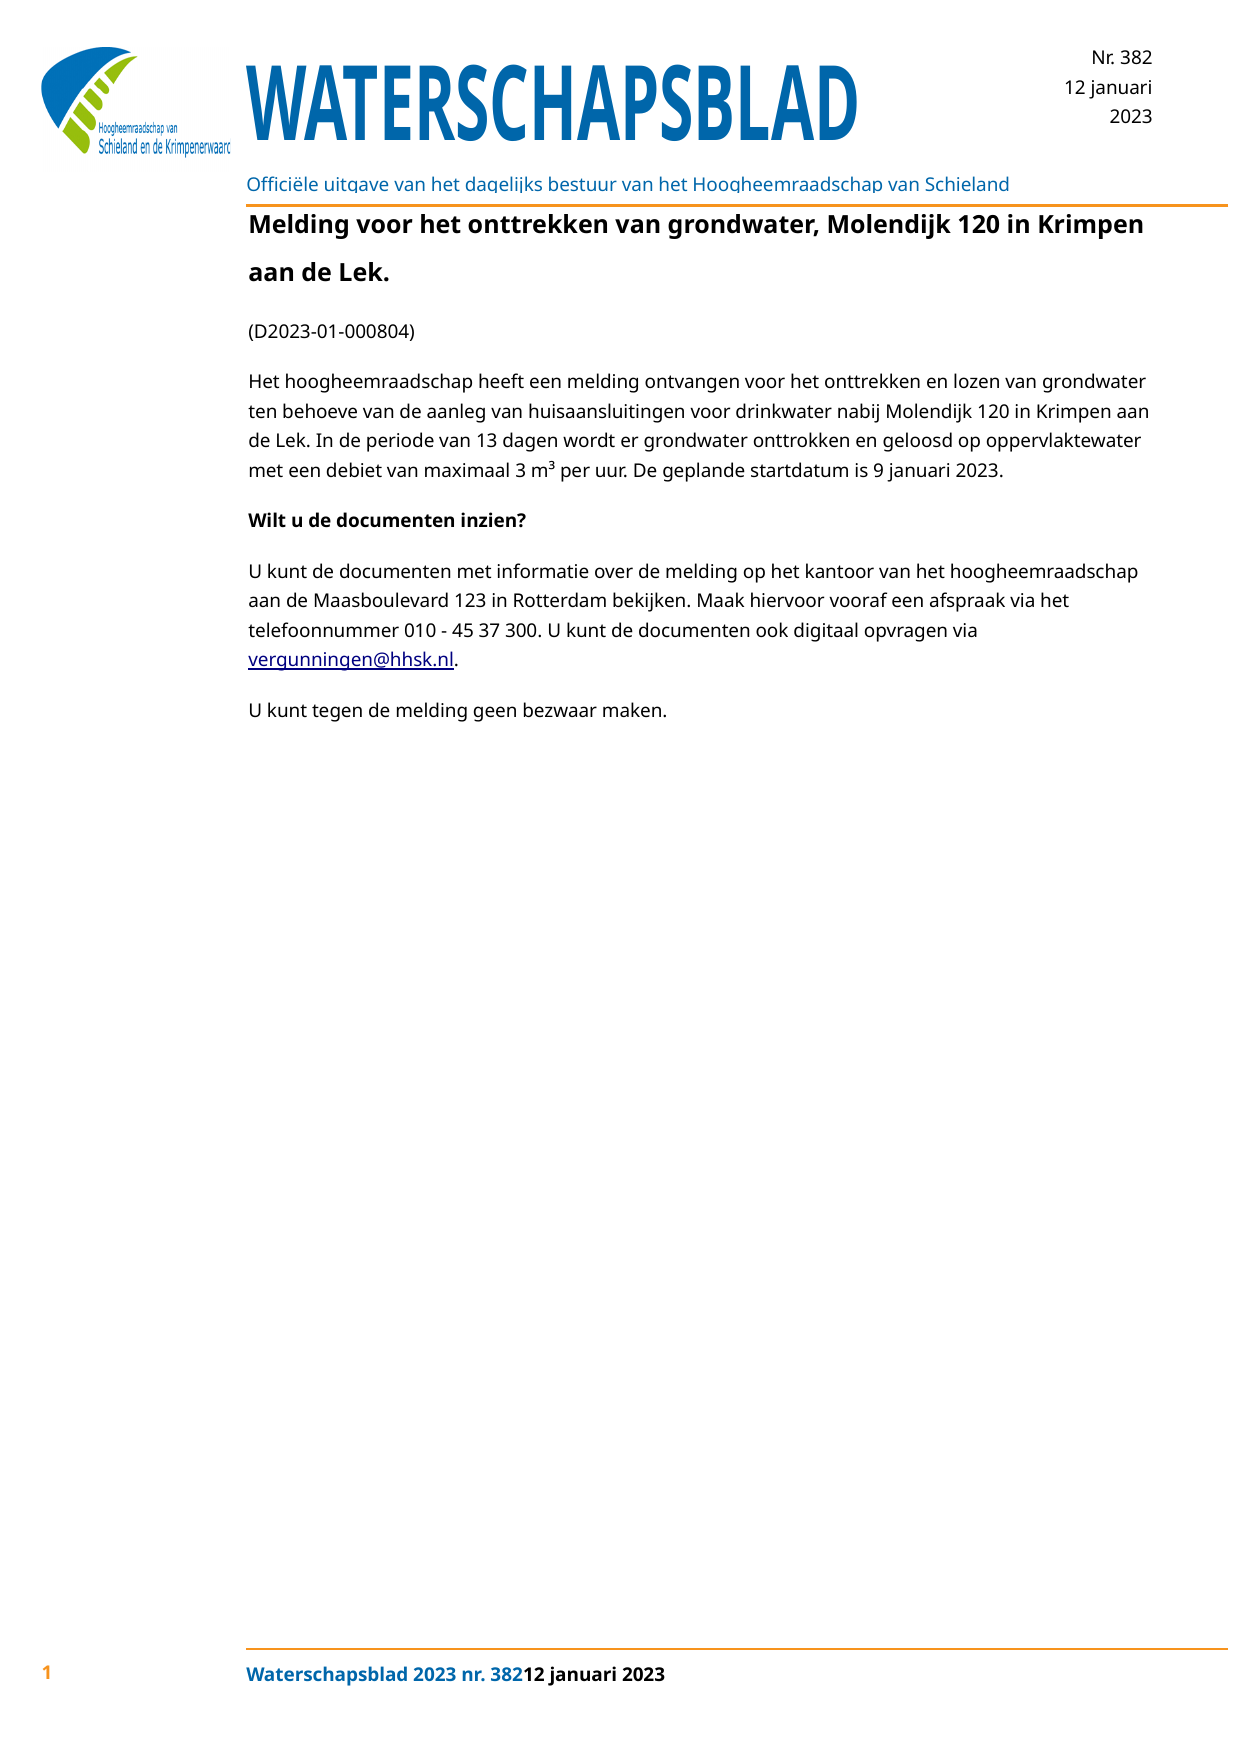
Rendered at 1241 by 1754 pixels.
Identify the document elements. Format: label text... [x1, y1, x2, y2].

text U kunt tegen de melding geen bezwaar maken. [248, 697, 1152, 723]
text Het hoogheemraadschap heeft een melding ontvangen voor het onttrekken en lozen van grondwater ten behoeve van de aanleg van huisaansluitingen voor drinkwater nabij Molendijk 120 in Krimpen aan de Lek. In de periode van 13 dagen wordt er grondwater onttrokken en geloosd op oppervlaktewater met een debiet van maximaal 3 m³ per uur. De geplande startdatum is 9 januari 2023. [248, 368, 1152, 483]
text U kunt de documenten met informatie over de melding op het kantoor van het hoogheemraadschap aan de Maasboulevard 123 in Rotterdam bekijken. Maak hiervoor vooraf een afspraak via het telefoonnummer 010 - 45 37 300. U kunt de documenten ook digitaal opvragen via vergunningen@hhsk.nl. [248, 558, 1152, 672]
text (D2023-01-000804) [248, 318, 1152, 344]
text Melding voor het onttrekken van grondwater, Molendijk 120 in Krimpen aan de Lek. [248, 207, 1152, 288]
text Wilt u de documenten inzien? [248, 507, 1152, 533]
picture [41, 47, 231, 172]
